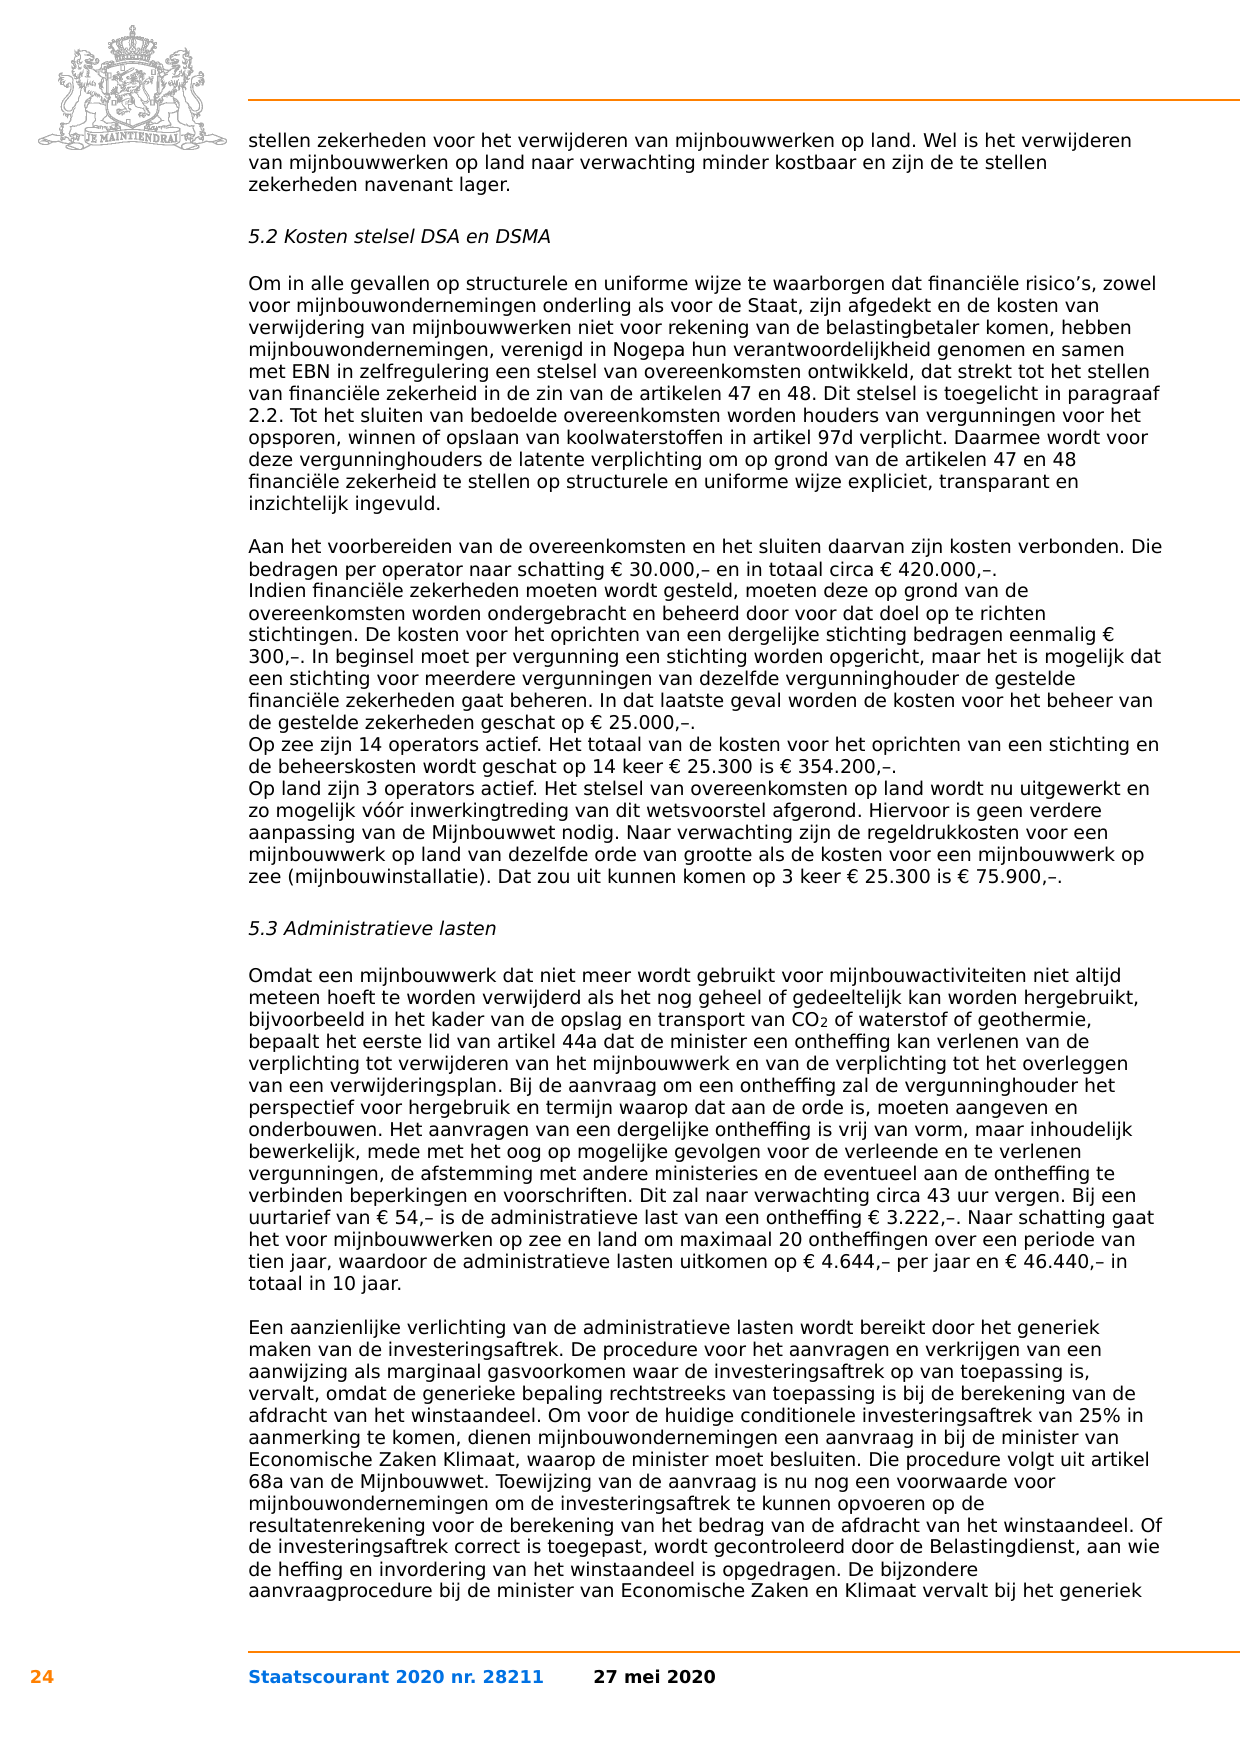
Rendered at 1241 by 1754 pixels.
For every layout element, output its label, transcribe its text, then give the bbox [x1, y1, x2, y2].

subtitle 5.2 Kosten stelsel DSA en DSMA [248, 226, 1163, 248]
text Op land zijn 3 operators actief. Het stelsel van overeenkomsten op land wordt nu uitgewerkt en zo mogelijk vóór inwerkingtreding van dit wetsvoorstel afgerond. Hiervoor is geen verdere aanpassing van de Mijnbouwwet nodig. Naar verwachting zijn de regeldrukkosten voor een mijnbouwwerk op land van dezelfde orde van grootte als de kosten voor een mijnbouwwerk op zee (mijnbouwinstallatie). Dat zou uit kunnen komen op 3 keer € 25.300 is € 75.900,–. [248, 778, 1163, 888]
text stellen zekerheden voor het verwijderen van mijnbouwwerken op land. Wel is het verwijderen van mijnbouwwerken op land naar verwachting minder kostbaar en zijn de te stellen zekerheden navenant lager. [248, 130, 1163, 196]
text Om in alle gevallen op structurele en uniforme wijze te waarborgen dat financiële risico’s, zowel voor mijnbouwondernemingen onderling als voor de Staat, zijn afgedekt en de kosten van verwijdering van mijnbouwwerken niet voor rekening van de belastingbetaler komen, hebben mijnbouwondernemingen, verenigd in Nogepa hun verantwoordelijkheid genomen en samen met EBN in zelfregulering een stelsel van overeenkomsten ontwikkeld, dat strekt tot het stellen van financiële zekerheid in de zin van de artikelen 47 en 48. Dit stelsel is toegelicht in paragraaf 2.2. Tot het sluiten van bedoelde overeenkomsten worden houders van vergunningen voor het opsporen, winnen of opslaan van koolwaterstoffen in artikel 97d verplicht. Daarmee wordt voor deze vergunninghouders de latente verplichting om op grond van de artikelen 47 en 48 financiële zekerheid te stellen op structurele en uniforme wijze expliciet, transparant en inzichtelijk ingevuld. [248, 273, 1163, 514]
text Een aanzienlijke verlichting van de administratieve lasten wordt bereikt door het generiek maken van de investeringsaftrek. De procedure voor het aanvragen en verkrijgen van een aanwijzing als marginaal gasvoorkomen waar de investeringsaftrek op van toepassing is, vervalt, omdat de generieke bepaling rechtstreeks van toepassing is bij de berekening van de afdracht van het winstaandeel. Om voor de huidige conditionele investeringsaftrek van 25% in aanmerking te komen, dienen mijnbouwondernemingen een aanvraag in bij de minister van Economische Zaken Klimaat, waarop de minister moet besluiten. Die procedure volgt uit artikel 68a van de Mijnbouwwet. Toewijzing van de aanvraag is nu nog een voorwaarde voor mijnbouwondernemingen om de investeringsaftrek te kunnen opvoeren op de resultatenrekening voor de berekening van het bedrag van de afdracht van het winstaandeel. Of de investeringsaftrek correct is toegepast, wordt gecontroleerd door de Belastingdienst, aan wie de heffing en invordering van het winstaandeel is opgedragen. De bijzondere aanvraagprocedure bij de minister van Economische Zaken en Klimaat vervalt bij het generiek [248, 1317, 1163, 1602]
text Omdat een mijnbouwwerk dat niet meer wordt gebruikt voor mijnbouwactiviteiten niet altijd meteen hoeft te worden verwijderd als het nog geheel of gedeeltelijk kan worden hergebruikt, bijvoorbeeld in het kader van de opslag en transport van CO2 of waterstof of geothermie, bepaalt het eerste lid van artikel 44a dat de minister een ontheffing kan verlenen van de verplichting tot verwijderen van het mijnbouwwerk en van de verplichting tot het overleggen van een verwijderingsplan. Bij de aanvraag om een ontheffing zal de vergunninghouder het perspectief voor hergebruik en termijn waarop dat aan de orde is, moeten aangeven en onderbouwen. Het aanvragen van een dergelijke ontheffing is vrij van vorm, maar inhoudelijk bewerkelijk, mede met het oog op mogelijke gevolgen voor de verleende en te verlenen vergunningen, de afstemming met andere ministeries en de eventueel aan de ontheffing te verbinden beperkingen en voorschriften. Dit zal naar verwachting circa 43 uur vergen. Bij een uurtarief van € 54,– is de administratieve last van een ontheffing € 3.222,–. Naar schatting gaat het voor mijnbouwwerken op zee en land om maximaal 20 ontheffingen over een periode van tien jaar, waardoor de administratieve lasten uitkomen op € 4.644,– per jaar en € 46.440,– in totaal in 10 jaar. [248, 965, 1163, 1295]
picture [38, 25, 227, 150]
subtitle 5.3 Administratieve lasten [248, 918, 1163, 940]
text Indien financiële zekerheden moeten wordt gesteld, moeten deze op grond van de overeenkomsten worden ondergebracht en beheerd door voor dat doel op te richten stichtingen. De kosten voor het oprichten van een dergelijke stichting bedragen eenmalig € 300,–. In beginsel moet per vergunning een stichting worden opgericht, maar het is mogelijk dat een stichting voor meerdere vergunningen van dezelfde vergunninghouder de gestelde financiële zekerheden gaat beheren. In dat laatste geval worden de kosten voor het beheer van de gestelde zekerheden geschat op € 25.000,–. [248, 580, 1163, 734]
text Aan het voorbereiden van de overeenkomsten en het sluiten daarvan zijn kosten verbonden. Die bedragen per operator naar schatting € 30.000,– en in totaal circa € 420.000,–. [248, 536, 1163, 580]
text Op zee zijn 14 operators actief. Het totaal van de kosten voor het oprichten van een stichting en de beheerskosten wordt geschat op 14 keer € 25.300 is € 354.200,–. [248, 734, 1163, 778]
